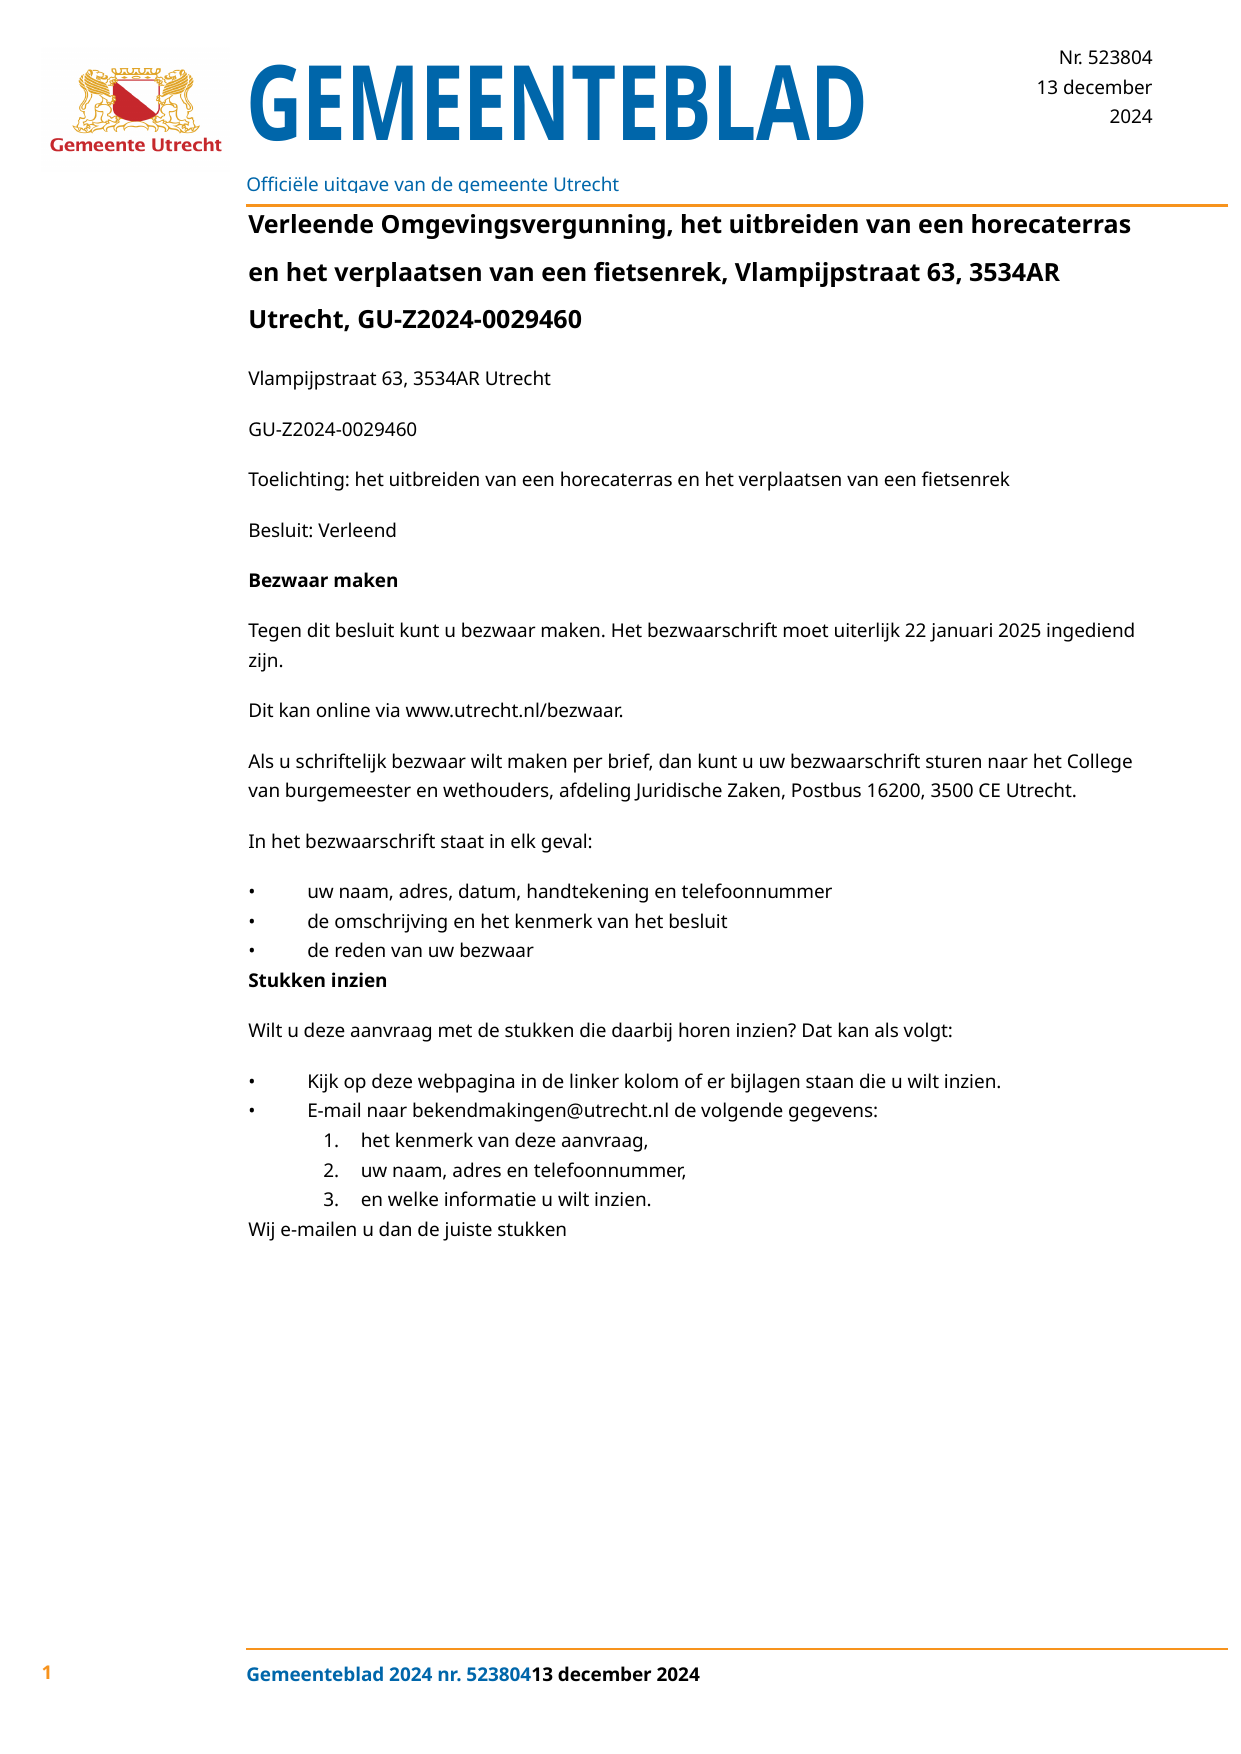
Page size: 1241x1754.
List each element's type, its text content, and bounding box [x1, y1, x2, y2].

text Bezwaar maken [248, 567, 1152, 593]
text In het bezwaarschrift staat in elk geval: [248, 828, 1152, 854]
text Toelichting: het uitbreiden van een horecaterras en het verplaatsen van een fietsenrek [248, 466, 1152, 492]
list de reden van uw bezwaar [248, 938, 1152, 963]
text GU-Z2024-0029460 [248, 416, 1152, 442]
list E-mail naar bekendmakingen@utrecht.nl de volgende gegevens: [248, 1098, 1152, 1123]
picture [41, 47, 231, 172]
text Tegen dit besluit kunt u bezwaar maken. Het bezwaarschrift moet uiterlijk 22 januari 2025 ingediend zijn. [248, 618, 1152, 673]
text Wilt u deze aanvraag met de stukken die daarbij horen inzien? Dat kan als volgt: [248, 1018, 1152, 1043]
text Dit kan online via www.utrecht.nl/bezwaar. [248, 698, 1152, 723]
text Vlampijpstraat 63, 3534AR Utrecht [248, 366, 1152, 391]
list Kijk op deze webpagina in de linker kolom of er bijlagen staan die u wilt inzien. [248, 1068, 1152, 1094]
list het kenmerk van deze aanvraag, [323, 1127, 1152, 1153]
list uw naam, adres en telefoonnummer, [323, 1157, 1152, 1182]
text Wij e-mailen u dan de juiste stukken [248, 1216, 1152, 1242]
list en welke informatie u wilt inzien. [323, 1186, 1152, 1212]
text Besluit: Verleend [248, 517, 1152, 542]
list uw naam, adres, datum, handtekening en telefoonnummer [248, 878, 1152, 904]
list de omschrijving en het kenmerk van het besluit [248, 908, 1152, 934]
text Als u schriftelijk bezwaar wilt maken per brief, dan kunt u uw bezwaarschrift sturen naar het College van burgemeester en wethouders, afdeling Juridische Zaken, Postbus 16200, 3500 CE Utrecht. [248, 748, 1152, 803]
text Verleende Omgevingsvergunning, het uitbreiden van een horecaterras en het verplaatsen van een fietsenrek, Vlampijpstraat 63, 3534AR Utrecht, GU-Z2024-0029460 [248, 207, 1152, 336]
text Stukken inzien [248, 967, 1152, 993]
